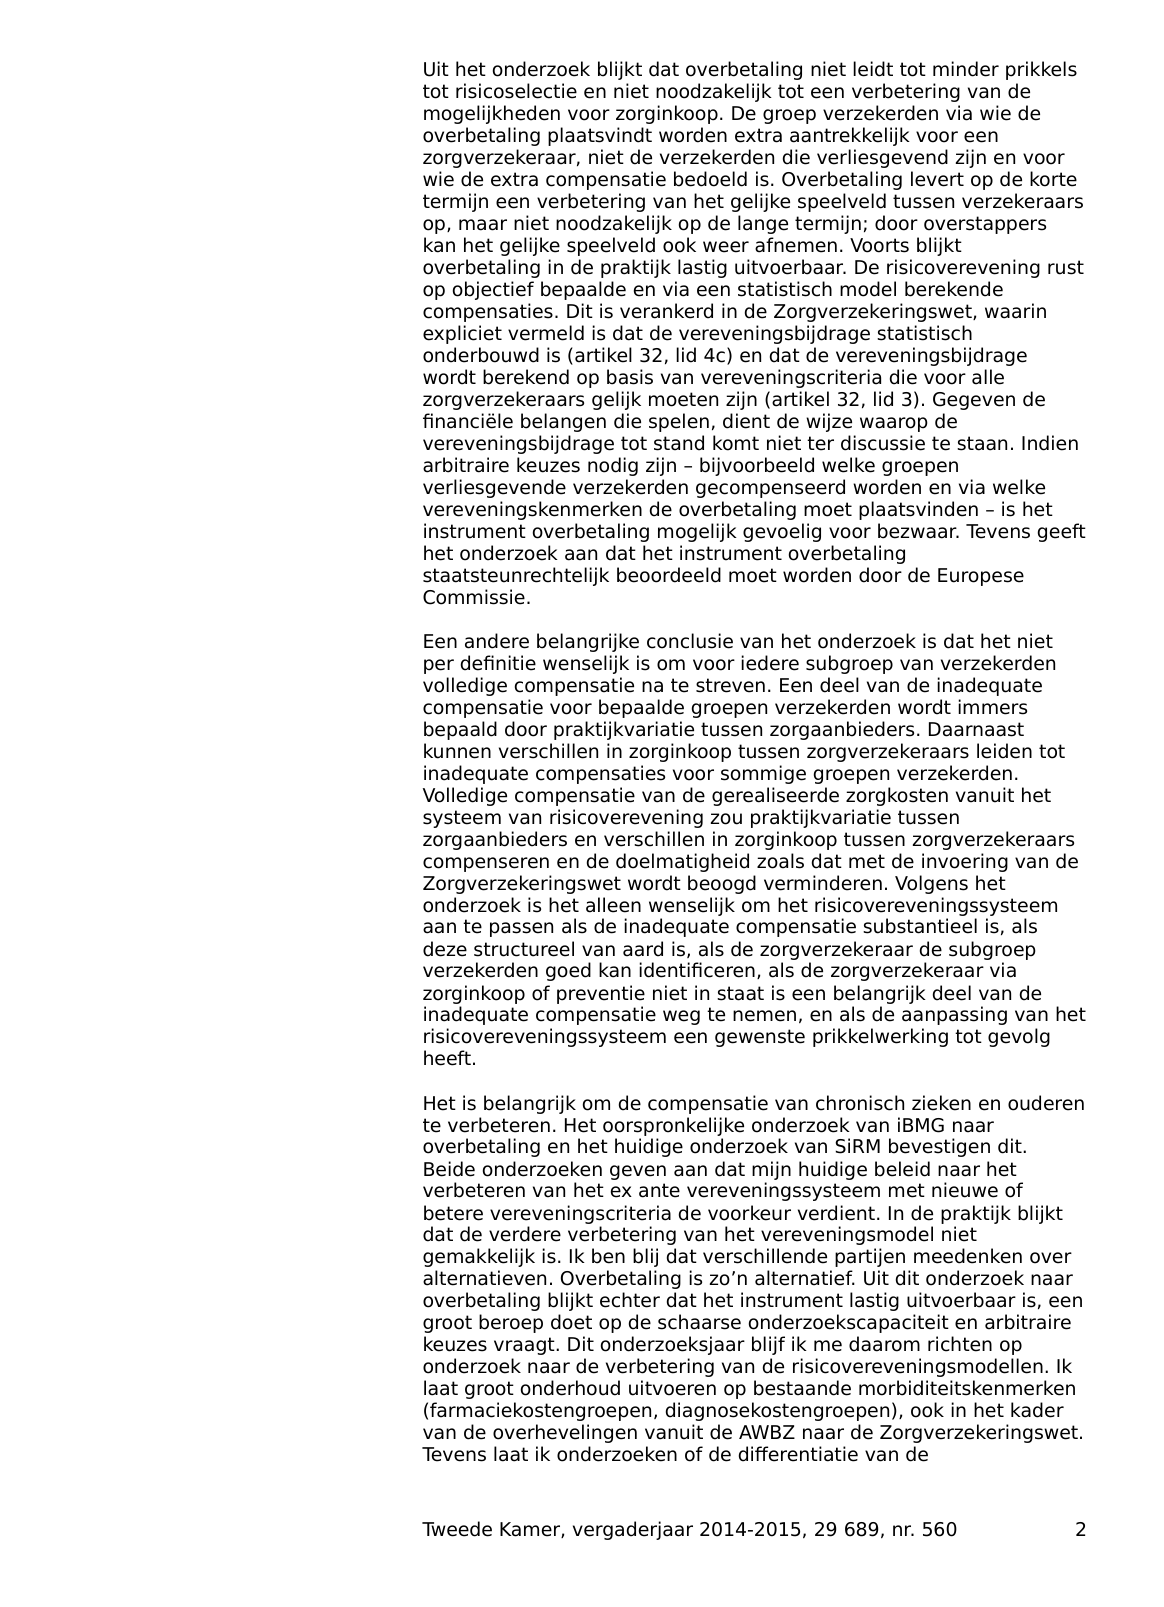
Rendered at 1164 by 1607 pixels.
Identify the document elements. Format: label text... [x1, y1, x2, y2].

text Uit het onderzoek blijkt dat overbetaling niet leidt tot minder prikkels tot risicoselectie en niet noodzakelijk tot een verbetering van de mogelijkheden voor zorginkoop. De groep verzekerden via wie de overbetaling plaatsvindt worden extra aantrekkelijk voor een zorgverzekeraar, niet de verzekerden die verliesgevend zijn en voor wie de extra compensatie bedoeld is. Overbetaling levert op de korte termijn een verbetering van het gelijke speelveld tussen verzekeraars op, maar niet noodzakelijk op de lange termijn; door overstappers kan het gelijke speelveld ook weer afnemen. Voorts blijkt overbetaling in de praktijk lastig uitvoerbaar. De risicoverevening rust op objectief bepaalde en via een statistisch model berekende compensaties. Dit is verankerd in de Zorgverzekeringswet, waarin expliciet vermeld is dat de vereveningsbijdrage statistisch onderbouwd is (artikel 32, lid 4c) en dat de vereveningsbijdrage wordt berekend op basis van vereveningscriteria die voor alle zorgverzekeraars gelijk moeten zijn (artikel 32, lid 3). Gegeven de financiële belangen die spelen, dient de wijze waarop de vereveningsbijdrage tot stand komt niet ter discussie te staan. Indien arbitraire keuzes nodig zijn – bijvoorbeeld welke groepen verliesgevende verzekerden gecompenseerd worden en via welke vereveningskenmerken de overbetaling moet plaatsvinden – is het instrument overbetaling mogelijk gevoelig voor bezwaar. Tevens geeft het onderzoek aan dat het instrument overbetaling staatsteunrechtelijk beoordeeld moet worden door de Europese Commissie. [422, 59, 1087, 608]
text Het is belangrijk om de compensatie van chronisch zieken en ouderen te verbeteren. Het oorspronkelijke onderzoek van iBMG naar overbetaling en het huidige onderzoek van SiRM bevestigen dit. Beide onderzoeken geven aan dat mijn huidige beleid naar het verbeteren van het ex ante vereveningssysteem met nieuwe of betere vereveningscriteria de voorkeur verdient. In de praktijk blijkt dat de verdere verbetering van het vereveningsmodel niet gemakkelijk is. Ik ben blij dat verschillende partijen meedenken over alternatieven. Overbetaling is zo’n alternatief. Uit dit onderzoek naar overbetaling blijkt echter dat het instrument lastig uitvoerbaar is, een groot beroep doet op de schaarse onderzoekscapaciteit en arbitraire keuzes vraagt. Dit onderzoeksjaar blijf ik me daarom richten op onderzoek naar de verbetering van de risicovereveningsmodellen. Ik laat groot onderhoud uitvoeren op bestaande morbiditeitskenmerken (farmaciekostengroepen, diagnosekostengroepen), ook in het kader van de overhevelingen vanuit de AWBZ naar de Zorgverzekeringswet. Tevens laat ik onderzoeken of de differentiatie van de [422, 1092, 1087, 1466]
text Een andere belangrijke conclusie van het onderzoek is dat het niet per definitie wenselijk is om voor iedere subgroep van verzekerden volledige compensatie na te streven. Een deel van de inadequate compensatie voor bepaalde groepen verzekerden wordt immers bepaald door praktijkvariatie tussen zorgaanbieders. Daarnaast kunnen verschillen in zorginkoop tussen zorgverzekeraars leiden tot inadequate compensaties voor sommige groepen verzekerden. Volledige compensatie van de gerealiseerde zorgkosten vanuit het systeem van risicoverevening zou praktijkvariatie tussen zorgaanbieders en verschillen in zorginkoop tussen zorgverzekeraars compenseren en de doelmatigheid zoals dat met de invoering van de Zorgverzekeringswet wordt beoogd verminderen. Volgens het onderzoek is het alleen wenselijk om het risicovereveningssysteem aan te passen als de inadequate compensatie substantieel is, als deze structureel van aard is, als de zorgverzekeraar de subgroep verzekerden goed kan identificeren, als de zorgverzekeraar via zorginkoop of preventie niet in staat is een belangrijk deel van de inadequate compensatie weg te nemen, en als de aanpassing van het risicovereveningssysteem een gewenste prikkelwerking tot gevolg heeft. [422, 631, 1087, 1070]
